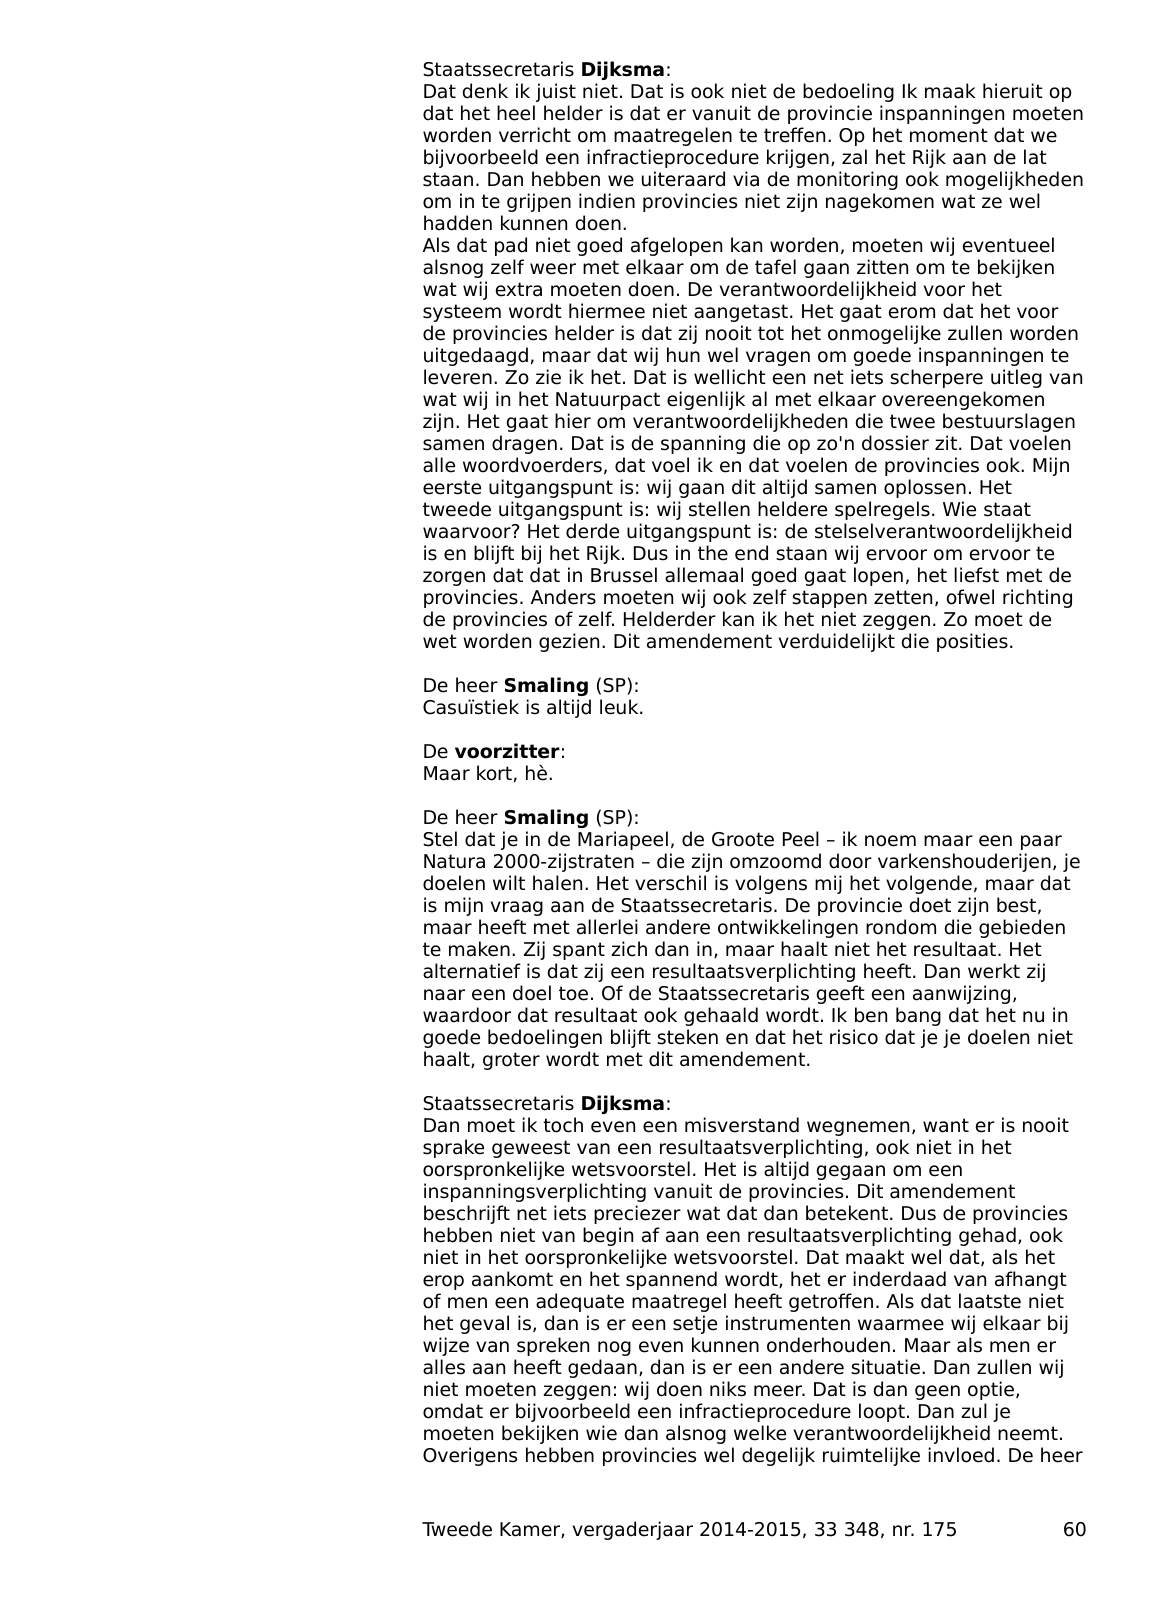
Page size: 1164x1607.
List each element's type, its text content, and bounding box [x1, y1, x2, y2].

text Als dat pad niet goed afgelopen kan worden, moeten wij eventueel alsnog zelf weer met elkaar om de tafel gaan zitten om te bekijken wat wij extra moeten doen. De verantwoordelijkheid voor het systeem wordt hiermee niet aangetast. Het gaat erom dat het voor de provincies helder is dat zij nooit tot het onmogelijke zullen worden uitgedaagd, maar dat wij hun wel vragen om goede inspanningen te leveren. Zo zie ik het. Dat is wellicht een net iets scherpere uitleg van wat wij in het Natuurpact eigenlijk al met elkaar overeengekomen zijn. Het gaat hier om verantwoordelijkheden die twee bestuurslagen samen dragen. Dat is de spanning die op zo'n dossier zit. Dat voelen alle woordvoerders, dat voel ik en dat voelen de provincies ook. Mijn eerste uitgangspunt is: wij gaan dit altijd samen oplossen. Het tweede uitgangspunt is: wij stellen heldere spelregels. Wie staat waarvoor? Het derde uitgangspunt is: de stelselverantwoordelijkheid is en blijft bij het Rijk. Dus in the end staan wij ervoor om ervoor te zorgen dat dat in Brussel allemaal goed gaat lopen, het liefst met de provincies. Anders moeten wij ook zelf stappen zetten, ofwel richting de provincies of zelf. Helderder kan ik het niet zeggen. Zo moet de wet worden gezien. Dit amendement verduidelijkt die posities. [422, 235, 1087, 652]
text Dat denk ik juist niet. Dat is ook niet de bedoeling Ik maak hieruit op dat het heel helder is dat er vanuit de provincie inspanningen moeten worden verricht om maatregelen te treffen. Op het moment dat we bijvoorbeeld een infractieprocedure krijgen, zal het Rijk aan de lat staan. Dan hebben we uiteraard via de monitoring ook mogelijkheden om in te grijpen indien provincies niet zijn nagekomen wat ze wel hadden kunnen doen. [422, 81, 1087, 235]
text De heer Smaling (SP): [422, 807, 1087, 829]
text De heer Smaling (SP): [422, 675, 1087, 697]
text Maar kort, hè. [422, 763, 1087, 785]
text Staatssecretaris Dijksma: [422, 59, 1087, 81]
text De voorzitter: [422, 741, 1087, 763]
text Casuïstiek is altijd leuk. [422, 697, 1087, 719]
text Staatssecretaris Dijksma: [422, 1093, 1087, 1115]
text Stel dat je in de Mariapeel, de Groote Peel – ik noem maar een paar Natura 2000-zijstraten – die zijn omzoomd door varkenshouderijen, je doelen wilt halen. Het verschil is volgens mij het volgende, maar dat is mijn vraag aan de Staatssecretaris. De provincie doet zijn best, maar heeft met allerlei andere ontwikkelingen rondom die gebieden te maken. Zij spant zich dan in, maar haalt niet het resultaat. Het alternatief is dat zij een resultaatsverplichting heeft. Dan werkt zij naar een doel toe. Of de Staatssecretaris geeft een aanwijzing, waardoor dat resultaat ook gehaald wordt. Ik ben bang dat het nu in goede bedoelingen blijft steken en dat het risico dat je je doelen niet haalt, groter wordt met dit amendement. [422, 829, 1087, 1071]
text Dan moet ik toch even een misverstand wegnemen, want er is nooit sprake geweest van een resultaatsverplichting, ook niet in het oorspronkelijke wetsvoorstel. Het is altijd gegaan om een inspanningsverplichting vanuit de provincies. Dit amendement beschrijft net iets preciezer wat dat dan betekent. Dus de provincies hebben niet van begin af aan een resultaatsverplichting gehad, ook niet in het oorspronkelijke wetsvoorstel. Dat maakt wel dat, als het erop aankomt en het spannend wordt, het er inderdaad van afhangt of men een adequate maatregel heeft getroffen. Als dat laatste niet het geval is, dan is er een setje instrumenten waarmee wij elkaar bij wijze van spreken nog even kunnen onderhouden. Maar als men er alles aan heeft gedaan, dan is er een andere situatie. Dan zullen wij niet moeten zeggen: wij doen niks meer. Dat is dan geen optie, omdat er bijvoorbeeld een infractieprocedure loopt. Dan zul je moeten bekijken wie dan alsnog welke verantwoordelijkheid neemt. Overigens hebben provincies wel degelijk ruimtelijke invloed. De heer [422, 1115, 1087, 1467]
